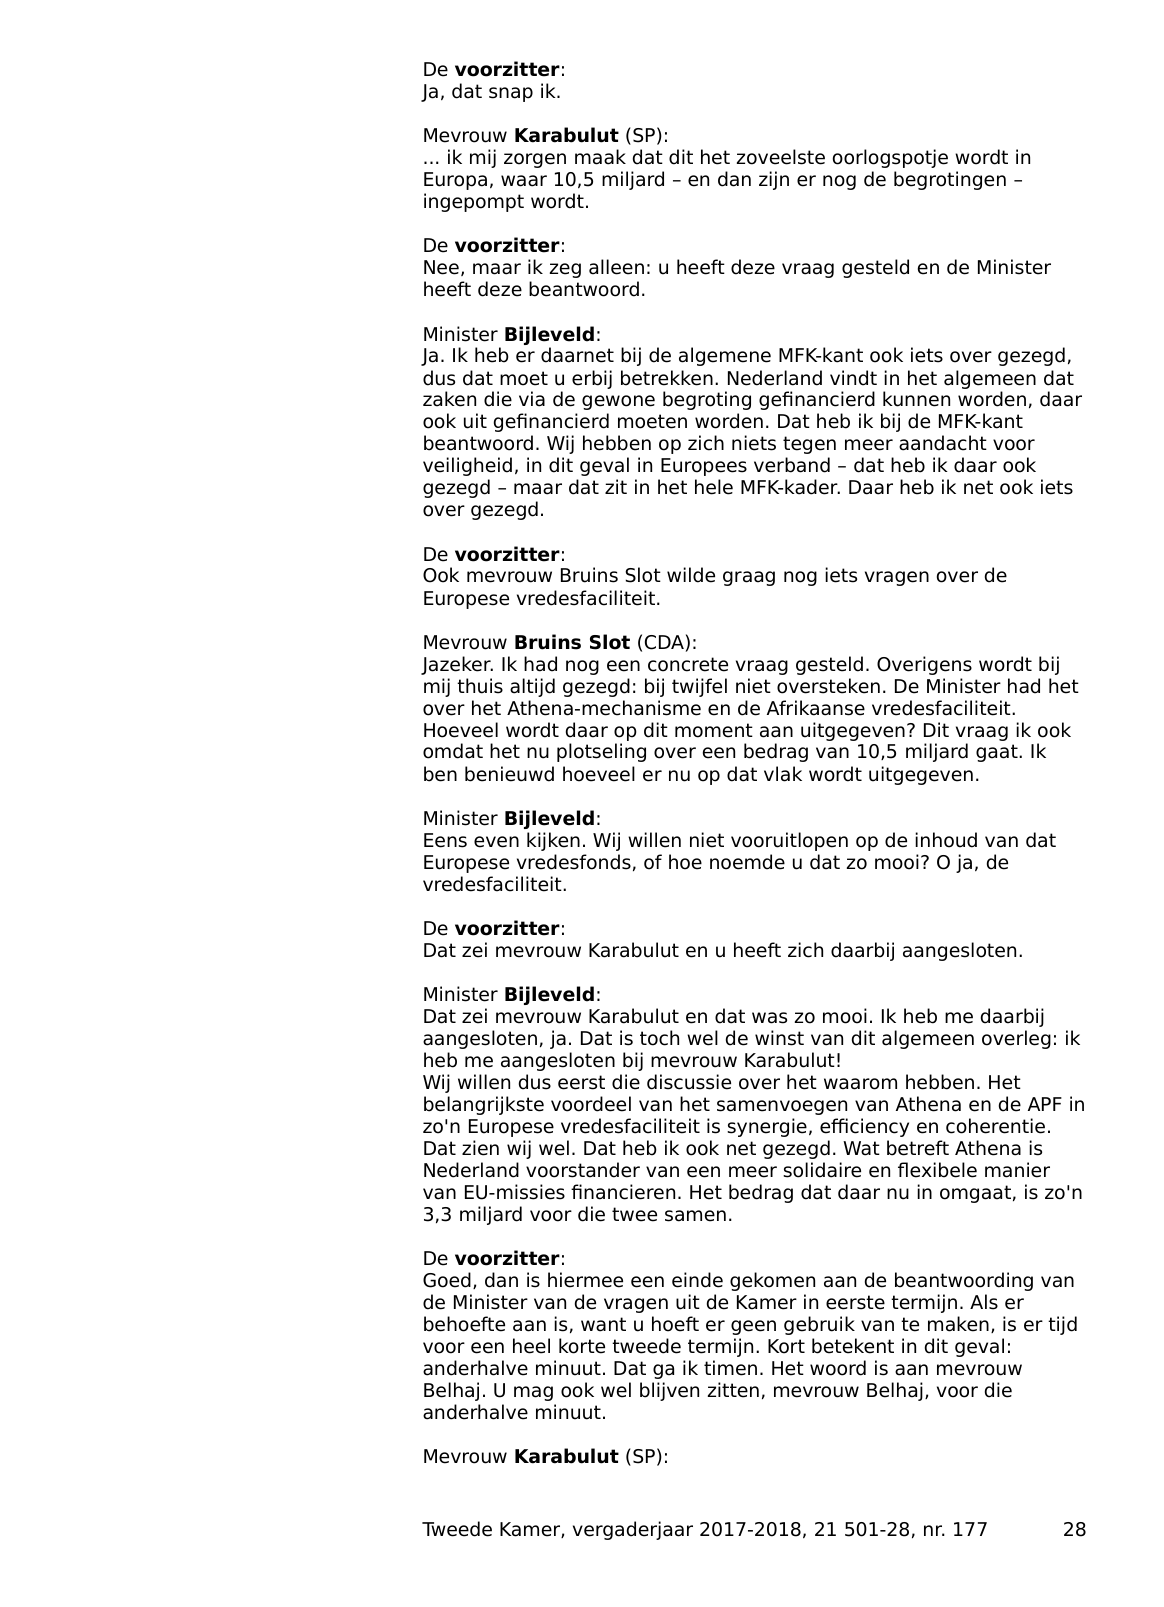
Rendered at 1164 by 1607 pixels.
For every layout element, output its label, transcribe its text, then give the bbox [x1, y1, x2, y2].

text ... ik mij zorgen maak dat dit het zoveelste oorlogspotje wordt in Europa, waar 10,5 miljard – en dan zijn er nog de begrotingen – ingepompt wordt. [422, 147, 1087, 213]
text Minister Bijleveld: [422, 323, 1087, 345]
text Ja. Ik heb er daarnet bij de algemene MFK-kant ook iets over gezegd, dus dat moet u erbij betrekken. Nederland vindt in het algemeen dat zaken die via de gewone begroting gefinancierd kunnen worden, daar ook uit gefinancierd moeten worden. Dat heb ik bij de MFK-kant beantwoord. Wij hebben op zich niets tegen meer aandacht voor veiligheid, in dit geval in Europees verband – dat heb ik daar ook gezegd – maar dat zit in het hele MFK-kader. Daar heb ik net ook iets over gezegd. [422, 345, 1087, 521]
text Jazeker. Ik had nog een concrete vraag gesteld. Overigens wordt bij mij thuis altijd gezegd: bij twijfel niet oversteken. De Minister had het over het Athena-mechanisme en de Afrikaanse vredesfaciliteit. Hoeveel wordt daar op dit moment aan uitgegeven? Dit vraag ik ook omdat het nu plotseling over een bedrag van 10,5 miljard gaat. Ik ben benieuwd hoeveel er nu op dat vlak wordt uitgegeven. [422, 653, 1087, 785]
text Goed, dan is hiermee een einde gekomen aan de beantwoording van de Minister van de vragen uit de Kamer in eerste termijn. Als er behoefte aan is, want u hoeft er geen gebruik van te maken, is er tijd voor een heel korte tweede termijn. Kort betekent in dit geval: anderhalve minuut. Dat ga ik timen. Het woord is aan mevrouw Belhaj. U mag ook wel blijven zitten, mevrouw Belhaj, voor die anderhalve minuut. [422, 1270, 1087, 1424]
text De voorzitter: [422, 918, 1087, 940]
text Wij willen dus eerst die discussie over het waarom hebben. Het belangrijkste voordeel van het samenvoegen van Athena en de APF in zo'n Europese vredesfaciliteit is synergie, efficiency en coherentie. Dat zien wij wel. Dat heb ik ook net gezegd. Wat betreft Athena is Nederland voorstander van een meer solidaire en flexibele manier van EU-missies financieren. Het bedrag dat daar nu in omgaat, is zo'n 3,3 miljard voor die twee samen. [422, 1072, 1087, 1226]
text Dat zei mevrouw Karabulut en dat was zo mooi. Ik heb me daarbij aangesloten, ja. Dat is toch wel de winst van dit algemeen overleg: ik heb me aangesloten bij mevrouw Karabulut! [422, 1006, 1087, 1072]
text Eens even kijken. Wij willen niet vooruitlopen op de inhoud van dat Europese vredesfonds, of hoe noemde u dat zo mooi? O ja, de vredesfaciliteit. [422, 829, 1087, 896]
text Dat zei mevrouw Karabulut en u heeft zich daarbij aangesloten. [422, 940, 1087, 962]
text Mevrouw Bruins Slot (CDA): [422, 632, 1087, 653]
text Ja, dat snap ik. [422, 81, 1087, 103]
text De voorzitter: [422, 1248, 1087, 1270]
text Mevrouw Karabulut (SP): [422, 1446, 1087, 1468]
text Mevrouw Karabulut (SP): [422, 125, 1087, 147]
text De voorzitter: [422, 235, 1087, 257]
text Minister Bijleveld: [422, 984, 1087, 1006]
text De voorzitter: [422, 543, 1087, 565]
text Nee, maar ik zeg alleen: u heeft deze vraag gesteld en de Minister heeft deze beantwoord. [422, 257, 1087, 301]
text De voorzitter: [422, 59, 1087, 81]
text Ook mevrouw Bruins Slot wilde graag nog iets vragen over de Europese vredesfaciliteit. [422, 565, 1087, 609]
text Minister Bijleveld: [422, 808, 1087, 829]
